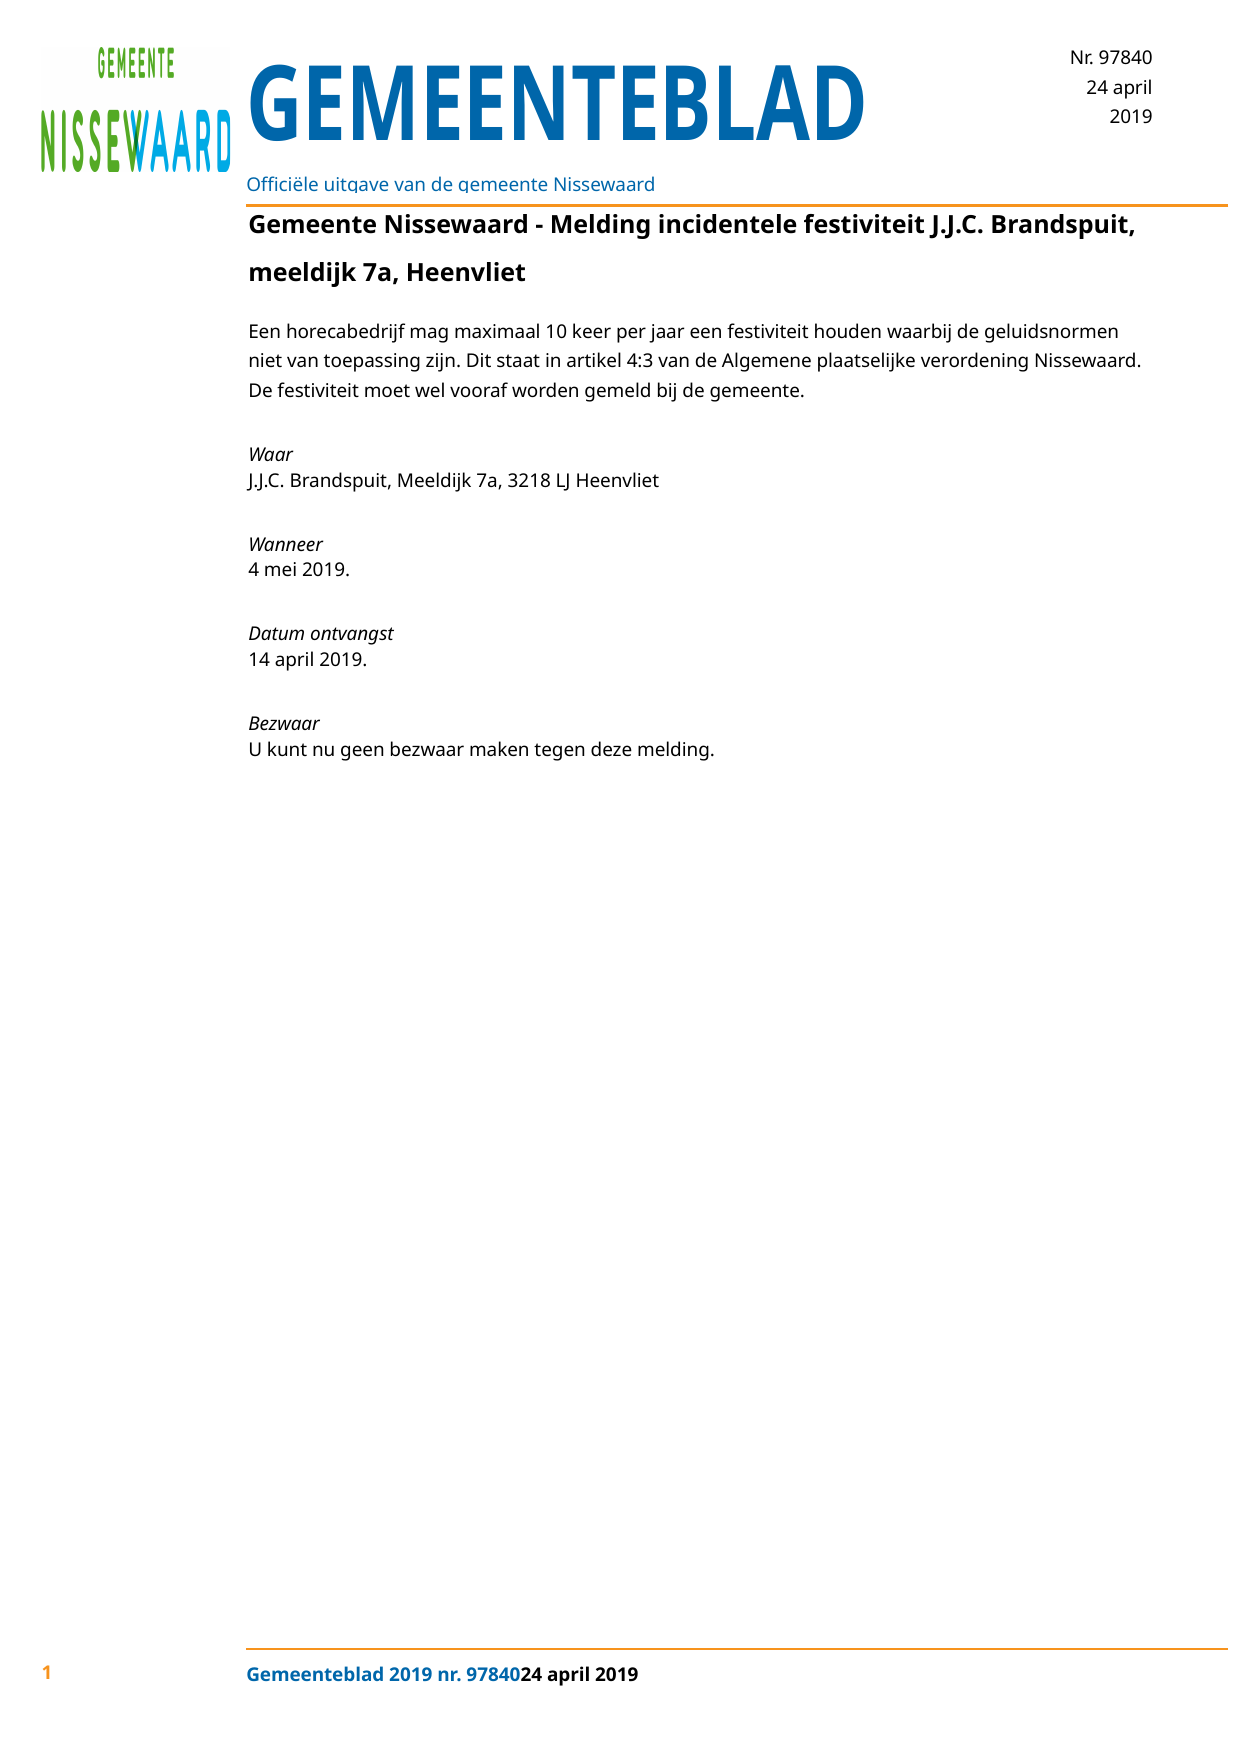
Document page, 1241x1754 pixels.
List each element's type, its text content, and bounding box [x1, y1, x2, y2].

text 4 mei 2019. [248, 556, 1152, 582]
picture [154, 157, 165, 172]
text U kunt nu geen bezwaar maken tegen deze melding. [248, 736, 1152, 762]
text 14 april 2019. [248, 646, 1152, 672]
picture [176, 157, 187, 172]
picture [200, 151, 206, 172]
text Waar [248, 441, 1152, 467]
picture [41, 47, 231, 172]
picture [222, 122, 227, 160]
picture [201, 122, 206, 138]
text Bezwaar [248, 710, 1152, 736]
text Een horecabedrijf mag maximaal 10 keer per jaar een festiviteit houden waarbij de geluidsnormen niet van toepassing zijn. Dit staat in artikel 4:3 van de Algemene plaatselijke verordening Nissewaard. De festiviteit moet wel vooraf worden gemeld bij de gemeente. [248, 318, 1152, 403]
text Datum ontvangst [248, 620, 1152, 646]
text Gemeente Nissewaard - Melding incidentele festiviteit J.J.C. Brandspuit, meeldijk 7a, Heenvliet [248, 207, 1152, 288]
text J.J.C. Brandspuit, Meeldijk 7a, 3218 LJ Heenvliet [248, 467, 1152, 492]
text Wanneer [248, 531, 1152, 556]
